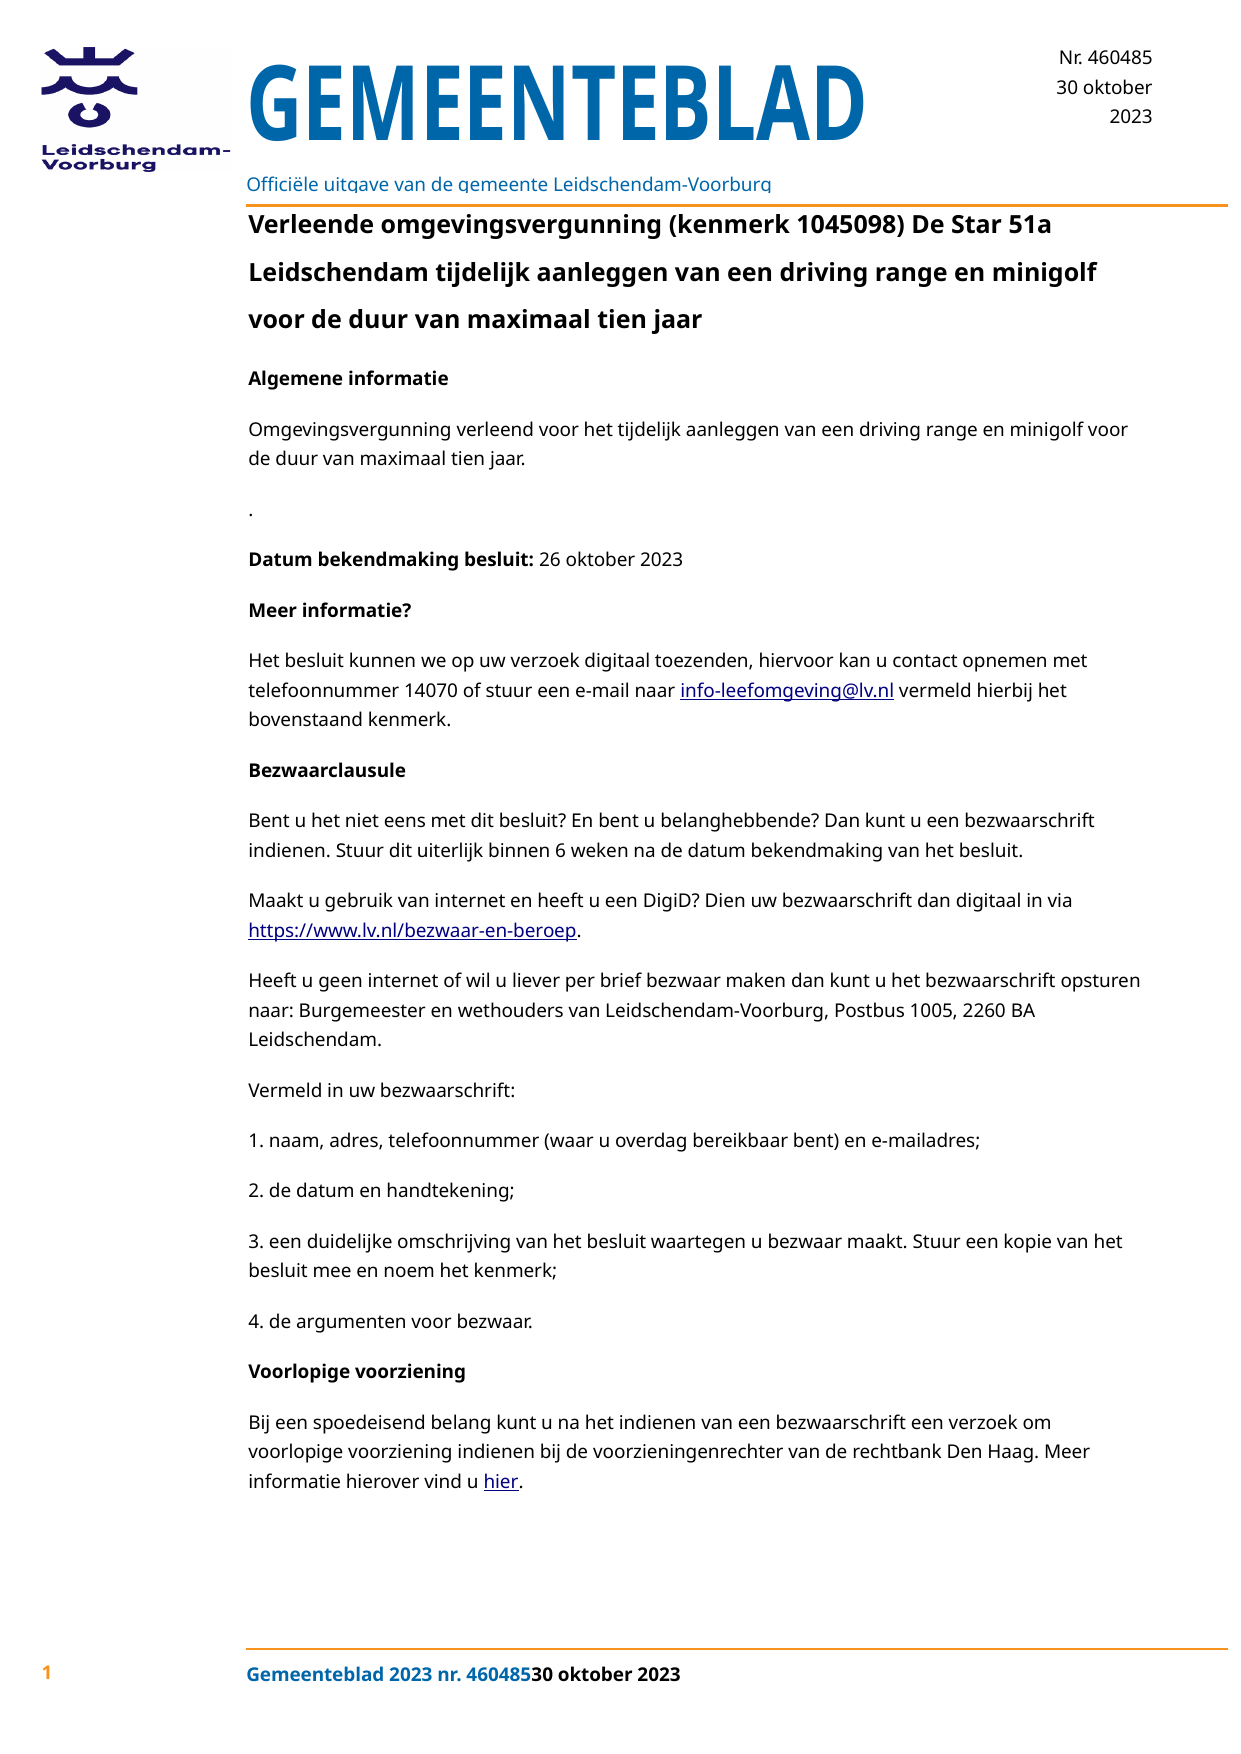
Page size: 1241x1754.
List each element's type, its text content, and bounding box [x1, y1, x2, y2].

text Bent u het niet eens met dit besluit? En bent u belanghebbende? Dan kunt u een bezwaarschrift indienen. Stuur dit uiterlijk binnen 6 weken na de datum bekendmaking van het besluit. [248, 807, 1152, 862]
text Verleende omgevingsvergunning (kenmerk 1045098) De Star 51a Leidschendam tijdelijk aanleggen van een driving range en minigolf voor de duur van maximaal tien jaar [248, 207, 1152, 336]
text 3. een duidelijke omschrijving van het besluit waartegen u bezwaar maakt. Stuur een kopie van het besluit mee en noem het kenmerk; [248, 1228, 1152, 1283]
text Algemene informatie [248, 366, 1152, 391]
text Maakt u gebruik van internet en heeft u een DigiD? Dien uw bezwaarschrift dan digitaal in via https://www.lv.nl/bezwaar-en-beroep. [248, 887, 1152, 942]
text 1. naam, adres, telefoonnummer (waar u overdag bereikbaar bent) en e-mailadres; [248, 1127, 1152, 1153]
text Vermeld in uw bezwaarschrift: [248, 1077, 1152, 1102]
text Omgevingsvergunning verleend voor het tijdelijk aanleggen van een driving range en minigolf voor de duur van maximaal tien jaar. [248, 416, 1152, 471]
text Heeft u geen internet of wil u liever per brief bezwaar maken dan kunt u het bezwaarschrift opsturen naar: Burgemeester en wethouders van Leidschendam-Voorburg, Postbus 1005, 2260 BA Leidschendam. [248, 967, 1152, 1052]
text 4. de argumenten voor bezwaar. [248, 1308, 1152, 1334]
text Voorlopige voorziening [248, 1358, 1152, 1384]
text 2. de datum en handtekening; [248, 1178, 1152, 1203]
text Het besluit kunnen we op uw verzoek digitaal toezenden, hiervoor kan u contact opnemen met telefoonnummer 14070 of stuur een e-mail naar info-leefomgeving@lv.nl vermeld hierbij het bovenstaand kenmerk. [248, 647, 1152, 732]
picture [41, 47, 231, 172]
text Meer informatie? [248, 597, 1152, 622]
text Datum bekendmaking besluit: 26 oktober 2023 [248, 546, 1152, 572]
text . [248, 496, 1152, 522]
text Bezwaarclausule [248, 757, 1152, 782]
text Bij een spoedeisend belang kunt u na het indienen van een bezwaarschrift een verzoek om voorlopige voorziening indienen bij de voorzieningenrechter van de rechtbank Den Haag. Meer informatie hierover vind u hier. [248, 1409, 1152, 1494]
